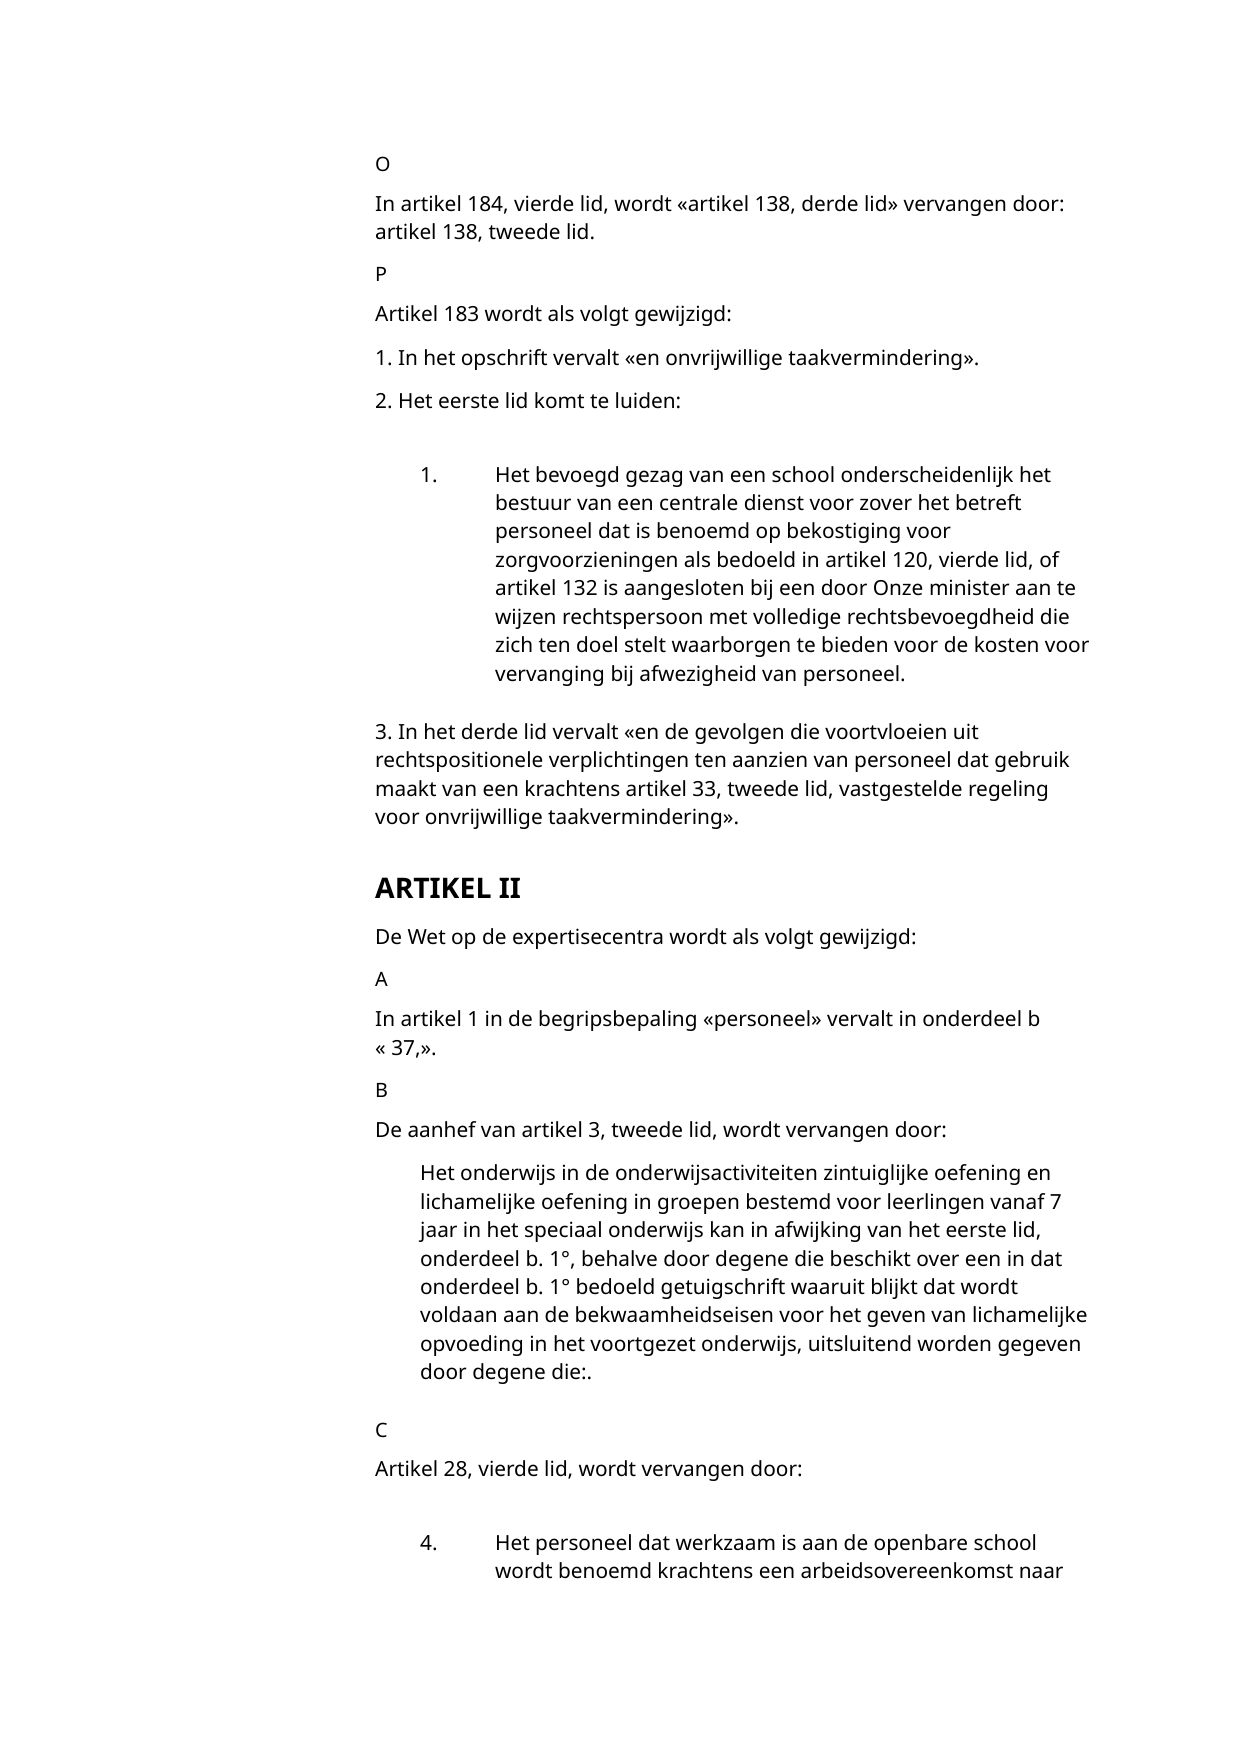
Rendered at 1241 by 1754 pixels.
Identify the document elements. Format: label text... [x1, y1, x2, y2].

text Artikel 183 wordt als volgt gewijzigd: [375, 299, 1090, 328]
subtitle ARTIKEL II [375, 868, 1090, 907]
text De aanhef van artikel 3, tweede lid, wordt vervangen door: [375, 1115, 1090, 1143]
text 2. Het eerste lid komt te luiden: [375, 386, 1090, 415]
text In artikel 184, vierde lid, wordt «artikel 138, derde lid» vervangen door: artikel 138, tweede lid. [375, 189, 1090, 246]
text Het onderwijs in de onderwijsactiviteiten zintuiglijke oefening en lichamelijke oefening in groepen bestemd voor leerlingen vanaf 7 jaar in het speciaal onderwijs kan in afwijking van het eerste lid, onderdeel b. 1°, behalve door degene die beschikt over een in dat onderdeel b. 1° bedoeld getuigschrift waaruit blijkt dat wordt voldaan aan de bekwaamheidseisen voor het geven van lichamelijke opvoeding in het voortgezet onderwijs, uitsluitend worden gegeven door degene die:. [420, 1158, 1090, 1386]
text 3. In het derde lid vervalt «en de gevolgen die voortvloeien uit rechtspositionele verplichtingen ten aanzien van personeel dat gebruik maakt van een krachtens artikel 33, tweede lid, vastgestelde regeling voor onvrijwillige taakvermindering». [375, 717, 1090, 831]
text In artikel 1 in de begripsbepaling «personeel» vervalt in onderdeel b « 37,». [375, 1004, 1090, 1061]
text B [375, 1076, 1090, 1103]
text O [375, 150, 1090, 177]
text C [375, 1416, 1090, 1443]
text De Wet op de expertisecentra wordt als volgt gewijzigd: [375, 922, 1090, 951]
text A [375, 966, 1090, 992]
text P [375, 261, 1090, 288]
list Het bevoegd gezag van een school onderscheidenlijk het bestuur van een centrale dienst voor zover het betreft personeel dat is benoemd op bekostiging voor zorgvoorzieningen als bedoeld in artikel 120, vierde lid, of artikel 132 is aangesloten bij een door Onze minister aan te wijzen rechtspersoon met volledige rechtsbevoegdheid die zich ten doel stelt waarborgen te bieden voor de kosten voor vervanging bij afwezigheid van personeel. [420, 460, 1090, 687]
text 1. In het opschrift vervalt «en onvrijwillige taakvermindering». [375, 343, 1090, 371]
text Artikel 28, vierde lid, wordt vervangen door: [375, 1454, 1090, 1483]
list Het personeel dat werkzaam is aan de openbare school wordt benoemd krachtens een arbeidsovereenkomst naar [420, 1528, 1090, 1585]
